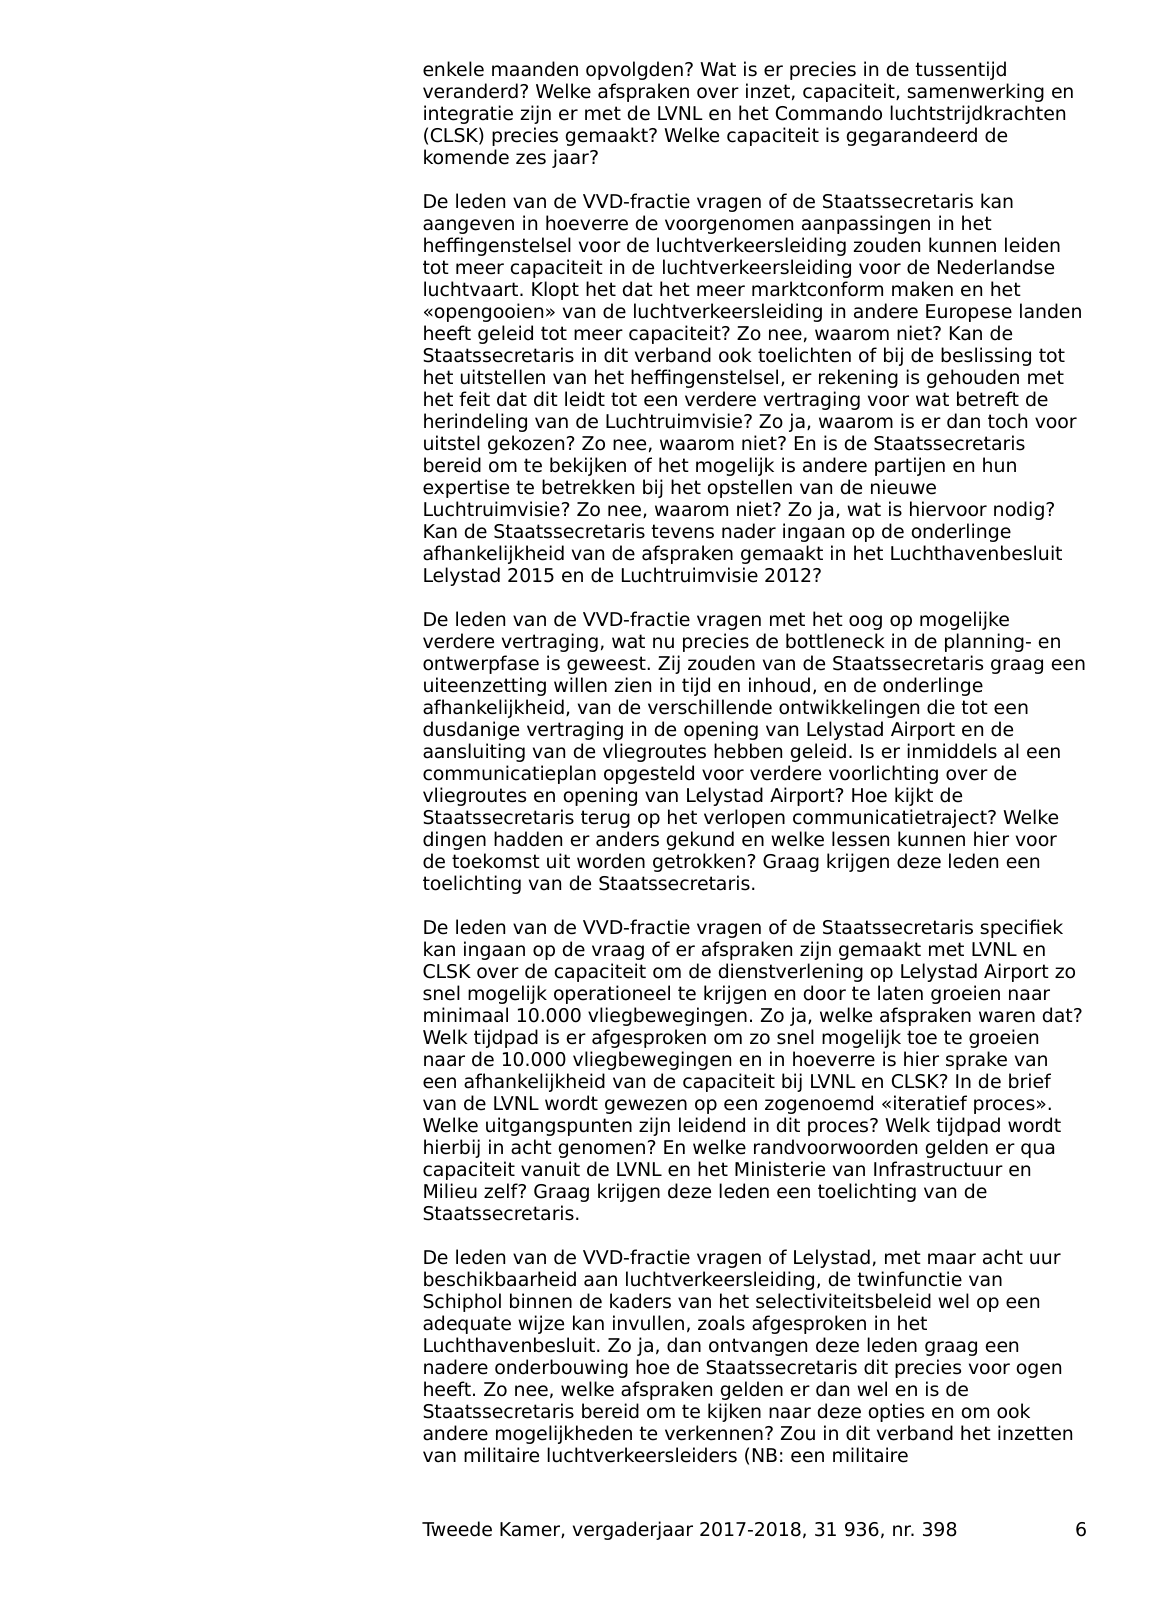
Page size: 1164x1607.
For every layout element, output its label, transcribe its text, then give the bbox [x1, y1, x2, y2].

text De leden van de VVD-fractie vragen of de Staatssecretaris specifiek kan ingaan op de vraag of er afspraken zijn gemaakt met LVNL en CLSK over de capaciteit om de dienstverlening op Lelystad Airport zo snel mogelijk operationeel te krijgen en door te laten groeien naar minimaal 10.000 vliegbewegingen. Zo ja, welke afspraken waren dat? Welk tijdpad is er afgesproken om zo snel mogelijk toe te groeien naar de 10.000 vliegbewegingen en in hoeverre is hier sprake van een afhankelijkheid van de capaciteit bij LVNL en CLSK? In de brief van de LVNL wordt gewezen op een zogenoemd «iteratief proces». Welke uitgangspunten zijn leidend in dit proces? Welk tijdpad wordt hierbij in acht genomen? En welke randvoorwoorden gelden er qua capaciteit vanuit de LVNL en het Ministerie van Infrastructuur en Milieu zelf? Graag krijgen deze leden een toelichting van de Staatssecretaris. [422, 917, 1087, 1224]
text De leden van de VVD-fractie vragen of de Staatssecretaris kan aangeven in hoeverre de voorgenomen aanpassingen in het heffingenstelsel voor de luchtverkeersleiding zouden kunnen leiden tot meer capaciteit in de luchtverkeersleiding voor de Nederlandse luchtvaart. Klopt het dat het meer marktconform maken en het «opengooien» van de luchtverkeersleiding in andere Europese landen heeft geleid tot meer capaciteit? Zo nee, waarom niet? Kan de Staatssecretaris in dit verband ook toelichten of bij de beslissing tot het uitstellen van het heffingenstelsel, er rekening is gehouden met het feit dat dit leidt tot een verdere vertraging voor wat betreft de herindeling van de Luchtruimvisie? Zo ja, waarom is er dan toch voor uitstel gekozen? Zo nee, waarom niet? En is de Staatssecretaris bereid om te bekijken of het mogelijk is andere partijen en hun expertise te betrekken bij het opstellen van de nieuwe Luchtruimvisie? Zo nee, waarom niet? Zo ja, wat is hiervoor nodig? Kan de Staatssecretaris tevens nader ingaan op de onderlinge afhankelijkheid van de afspraken gemaakt in het Luchthavenbesluit Lelystad 2015 en de Luchtruimvisie 2012? [422, 191, 1087, 587]
text De leden van de VVD-fractie vragen met het oog op mogelijke verdere vertraging, wat nu precies de bottleneck in de planning- en ontwerpfase is geweest. Zij zouden van de Staatssecretaris graag een uiteenzetting willen zien in tijd en inhoud, en de onderlinge afhankelijkheid, van de verschillende ontwikkelingen die tot een dusdanige vertraging in de opening van Lelystad Airport en de aansluiting van de vliegroutes hebben geleid. Is er inmiddels al een communicatieplan opgesteld voor verdere voorlichting over de vliegroutes en opening van Lelystad Airport? Hoe kijkt de Staatssecretaris terug op het verlopen communicatietraject? Welke dingen hadden er anders gekund en welke lessen kunnen hier voor de toekomst uit worden getrokken? Graag krijgen deze leden een toelichting van de Staatssecretaris. [422, 609, 1087, 895]
text De leden van de VVD-fractie vragen of Lelystad, met maar acht uur beschikbaarheid aan luchtverkeersleiding, de twinfunctie van Schiphol binnen de kaders van het selectiviteitsbeleid wel op een adequate wijze kan invullen, zoals afgesproken in het Luchthavenbesluit. Zo ja, dan ontvangen deze leden graag een nadere onderbouwing hoe de Staatssecretaris dit precies voor ogen heeft. Zo nee, welke afspraken gelden er dan wel en is de Staatssecretaris bereid om te kijken naar deze opties en om ook andere mogelijkheden te verkennen? Zou in dit verband het inzetten van militaire luchtverkeersleiders (NB: een militaire [422, 1247, 1087, 1467]
text enkele maanden opvolgden? Wat is er precies in de tussentijd veranderd? Welke afspraken over inzet, capaciteit, samenwerking en integratie zijn er met de LVNL en het Commando luchtstrijdkrachten (CLSK) precies gemaakt? Welke capaciteit is gegarandeerd de komende zes jaar? [422, 59, 1087, 169]
